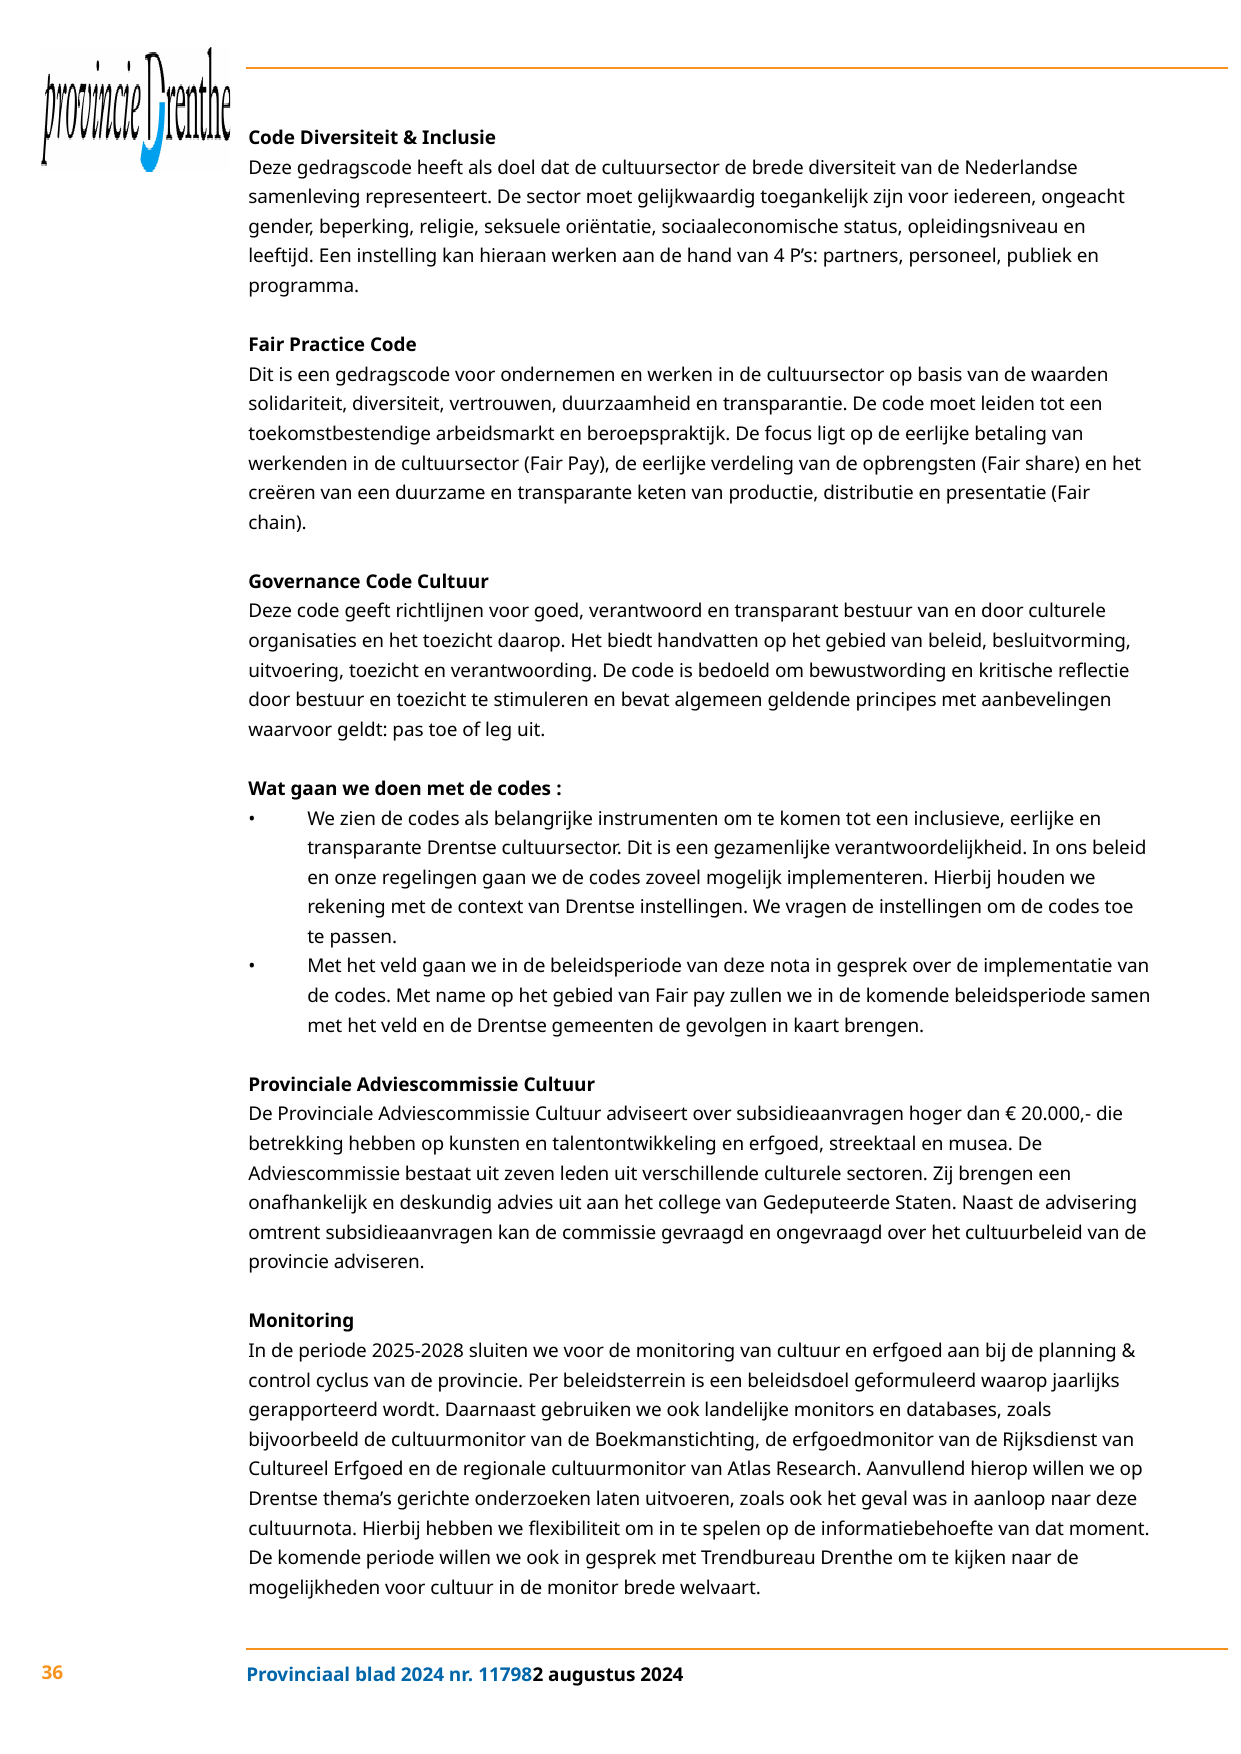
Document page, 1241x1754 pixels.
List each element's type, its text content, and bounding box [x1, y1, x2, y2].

text In de periode 2025-2028 sluiten we voor de monitoring van cultuur en erfgoed aan bij de planning & control cyclus van de provincie. Per beleidsterrein is een beleidsdoel geformuleerd waarop jaarlijks gerapporteerd wordt. Daarnaast gebruiken we ook landelijke monitors en databases, zoals bijvoorbeeld de cultuurmonitor van de Boekmanstichting, de erfgoedmonitor van de Rijksdienst van Cultureel Erfgoed en de regionale cultuurmonitor van Atlas Research. Aanvullend hierop willen we op Drentse thema’s gerichte onderzoeken laten uitvoeren, zoals ook het geval was in aanloop naar deze cultuurnota. Hierbij hebben we flexibiliteit om in te spelen op de informatiebehoefte van dat moment. De komende periode willen we ook in gesprek met Trendbureau Drenthe om te kijken naar de mogelijkheden voor cultuur in de monitor brede welvaart. [248, 1337, 1152, 1600]
text Monitoring [248, 1308, 1152, 1333]
text De Provinciale Adviescommissie Cultuur adviseert over subsidieaanvragen hoger dan € 20.000,- die betrekking hebben op kunsten en talentontwikkeling en erfgoed, streektaal en musea. De Adviescommissie bestaat uit zeven leden uit verschillende culturele sectoren. Zij brengen een onafhankelijk en deskundig advies uit aan het college van Gedeputeerde Staten. Naast de advisering omtrent subsidieaanvragen kan de commissie gevraagd en ongevraagd over het cultuurbeleid van de provincie adviseren. [248, 1101, 1152, 1274]
text Deze code geeft richtlijnen voor goed, verantwoord en transparant bestuur van en door culturele organisaties en het toezicht daarop. Het biedt handvatten op het gebied van beleid, besluitvorming, uitvoering, toezicht en verantwoording. De code is bedoeld om bewustwording en kritische reflectie door bestuur en toezicht te stimuleren en bevat algemeen geldende principes met aanbevelingen waarvoor geldt: pas toe of leg uit. [248, 598, 1152, 742]
list We zien de codes als belangrijke instrumenten om te komen tot een inclusieve, eerlijke en transparante Drentse cultuursector. Dit is een gezamenlijke verantwoordelijkheid. In ons beleid en onze regelingen gaan we de codes zoveel mogelijk implementeren. Hierbij houden we rekening met de context van Drentse instellingen. We vragen de instellingen om de codes toe te passen. [248, 805, 1152, 949]
list Met het veld gaan we in de beleidsperiode van deze nota in gesprek over de implementatie van de codes. Met name op het gebied van Fair pay zullen we in de komende beleidsperiode samen met het veld en de Drentse gemeenten de gevolgen in kaart brengen. [248, 953, 1152, 1038]
text Deze gedragscode heeft als doel dat de cultuursector de brede diversiteit van de Nederlandse samenleving representeert. De sector moet gelijkwaardig toegankelijk zijn voor iedereen, ongeacht gender, beperking, religie, seksuele oriëntatie, sociaaleconomische status, opleidingsniveau en leeftijd. Een instelling kan hieraan werken aan de hand van 4 P’s: partners, personeel, publiek en programma. [248, 154, 1152, 298]
picture [41, 47, 231, 172]
text Dit is een gedragscode voor ondernemen en werken in de cultuursector op basis van de waarden solidariteit, diversiteit, vertrouwen, duurzaamheid en transparantie. De code moet leiden tot een toekomstbestendige arbeidsmarkt en beroepspraktijk. De focus ligt op de eerlijke betaling van werkenden in de cultuursector (Fair Pay), de eerlijke verdeling van de opbrengsten (Fair share) en het creëren van een duurzame en transparante keten van productie, distributie en presentatie (Fair chain). [248, 361, 1152, 535]
text Provinciale Adviescommissie Cultuur [248, 1071, 1152, 1097]
text Governance Code Cultuur [248, 568, 1152, 594]
text Fair Practice Code [248, 331, 1152, 357]
text Wat gaan we doen met de codes : [248, 775, 1152, 801]
text Code Diversiteit & Inclusie [248, 124, 1152, 150]
